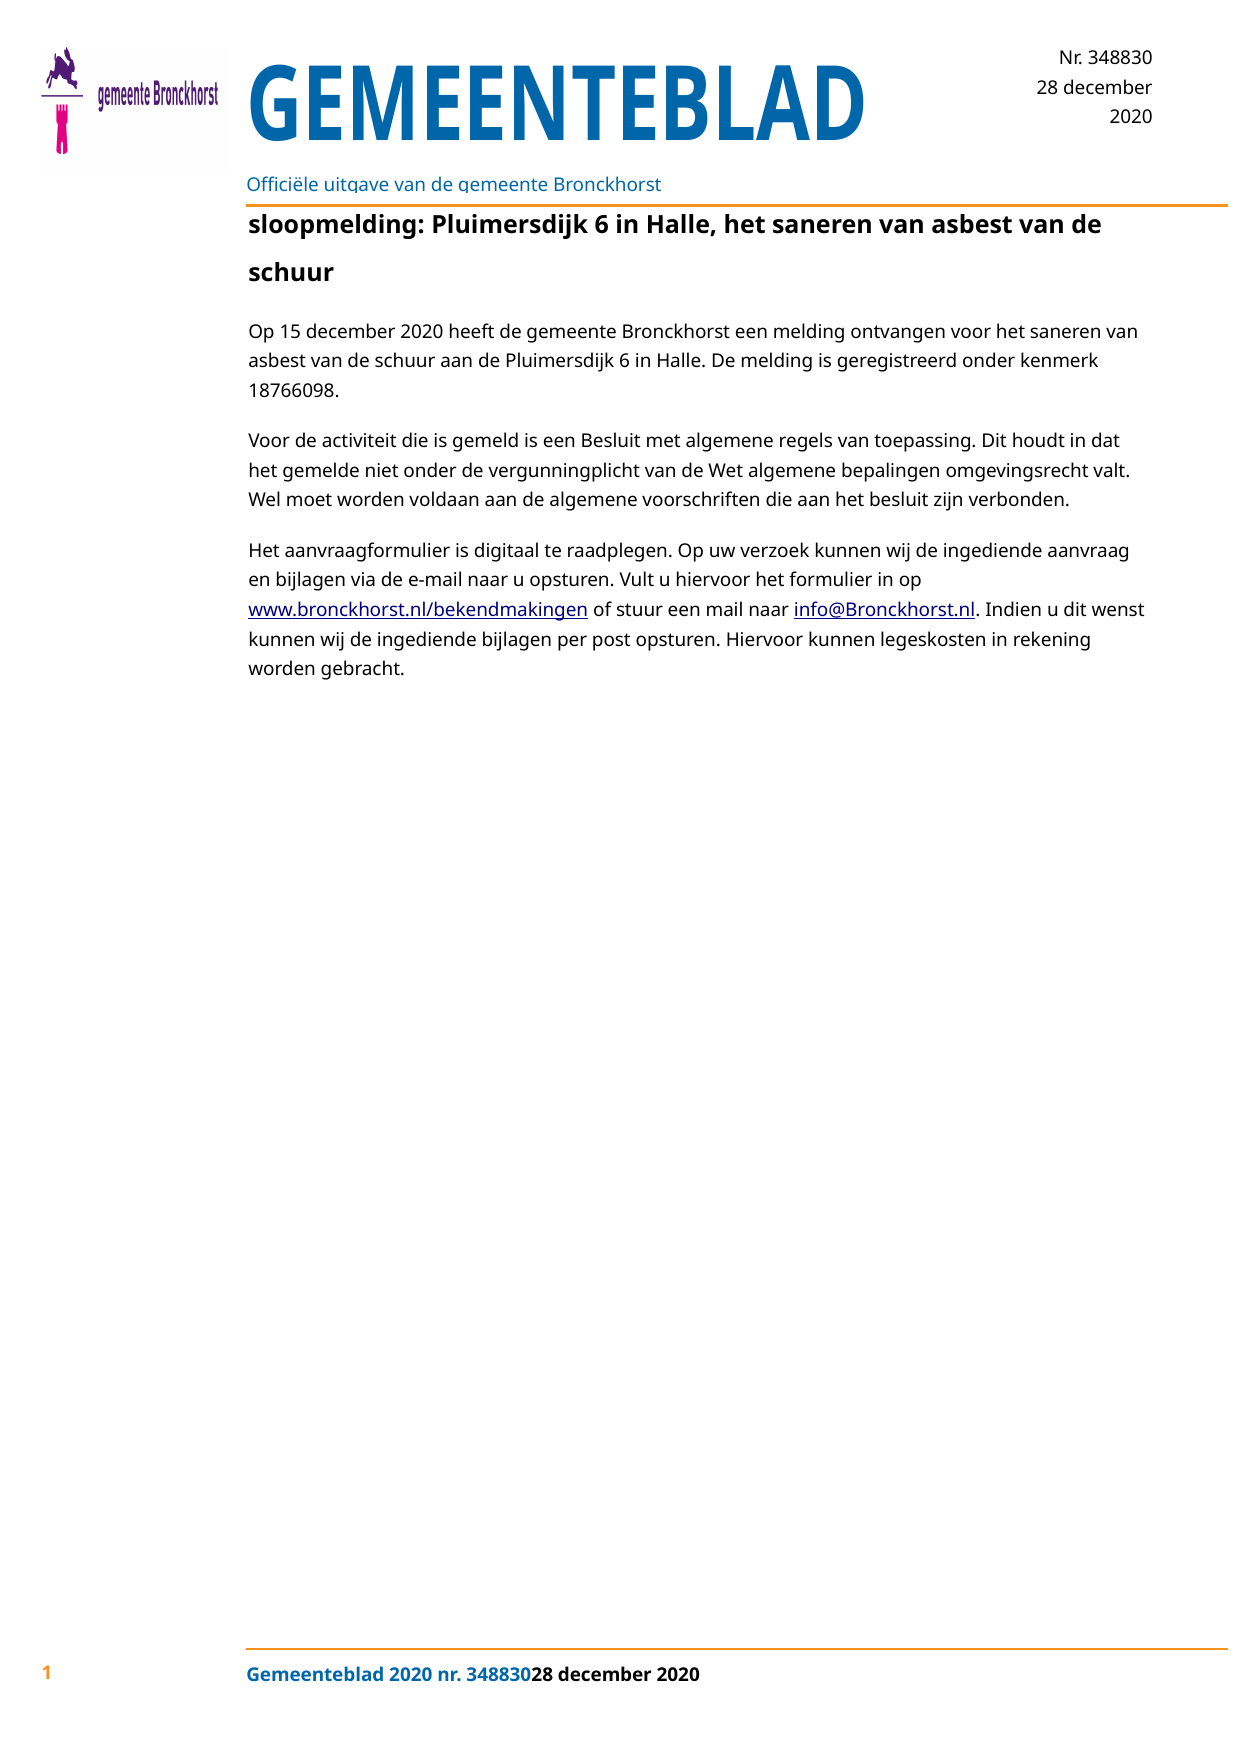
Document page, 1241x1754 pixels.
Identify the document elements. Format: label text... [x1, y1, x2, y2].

text sloopmelding: Pluimersdijk 6 in Halle, het saneren van asbest van de schuur [248, 207, 1152, 288]
picture [41, 47, 231, 172]
text Voor de activiteit die is gemeld is een Besluit met algemene regels van toepassing. Dit houdt in dat het gemelde niet onder de vergunningplicht van de Wet algemene bepalingen omgevingsrecht valt. Wel moet worden voldaan aan de algemene voorschriften die aan het besluit zijn verbonden. [248, 427, 1152, 512]
text Het aanvraagformulier is digitaal te raadplegen. Op uw verzoek kunnen wij de ingediende aanvraag en bijlagen via de e-mail naar u opsturen. Vult u hiervoor het formulier in op www.bronckhorst.nl/bekendmakingen of stuur een mail naar info@Bronckhorst.nl. Indien u dit wenst kunnen wij de ingediende bijlagen per post opsturen. Hiervoor kunnen legeskosten in rekening worden gebracht. [248, 537, 1152, 681]
text Op 15 december 2020 heeft de gemeente Bronckhorst een melding ontvangen voor het saneren van asbest van de schuur aan de Pluimersdijk 6 in Halle. De melding is geregistreerd onder kenmerk 18766098. [248, 318, 1152, 403]
